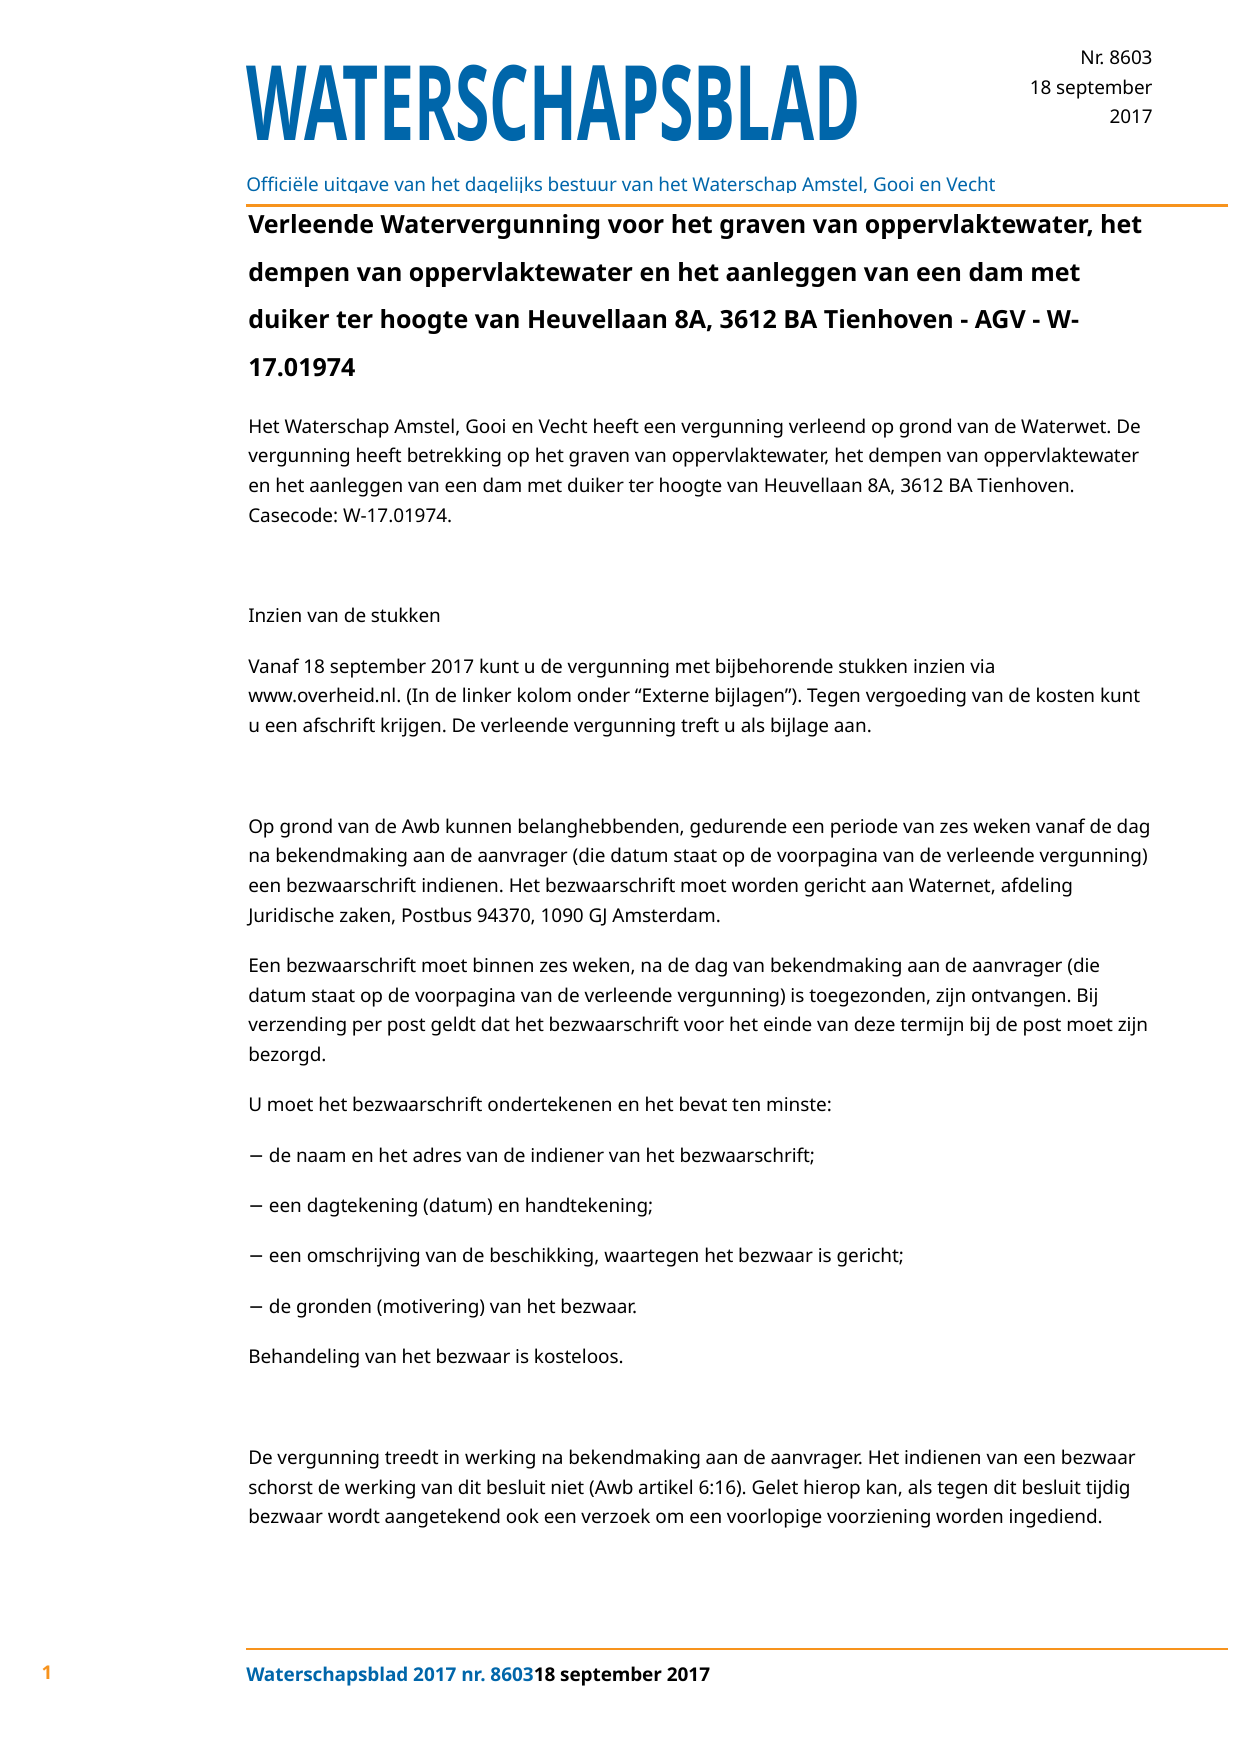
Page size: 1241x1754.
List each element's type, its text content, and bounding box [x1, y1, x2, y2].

text Behandeling van het bezwaar is kosteloos. [248, 1343, 1152, 1369]
text Het Waterschap Amstel, Gooi en Vecht heeft een vergunning verleend op grond van de Waterwet. De vergunning heeft betrekking op het graven van oppervlaktewater, het dempen van oppervlaktewater en het aanleggen van een dam met duiker ter hoogte van Heuvellaan 8A, 3612 BA Tienhoven. Casecode: W-17.01974. [248, 413, 1152, 528]
text − een dagtekening (datum) en handtekening; [248, 1192, 1152, 1218]
picture [41, 47, 231, 172]
text − de gronden (motivering) van het bezwaar. [248, 1293, 1152, 1319]
text Verleende Watervergunning voor het graven van oppervlaktewater, het dempen van oppervlaktewater en het aanleggen van een dam met duiker ter hoogte van Heuvellaan 8A, 3612 BA Tienhoven - AGV - W-17.01974 [248, 207, 1152, 384]
text Vanaf 18 september 2017 kunt u de vergunning met bijbehorende stukken inzien via www.overheid.nl. (In de linker kolom onder “Externe bijlagen”). Tegen vergoeding van de kosten kunt u een afschrift krijgen. De verleende vergunning treft u als bijlage aan. [248, 653, 1152, 738]
text Een bezwaarschrift moet binnen zes weken, na de dag van bekendmaking aan de aanvrager (die datum staat op de voorpagina van de verleende vergunning) is toegezonden, zijn ontvangen. Bij verzending per post geldt dat het bezwaarschrift voor het einde van deze termijn bij de post moet zijn bezorgd. [248, 952, 1152, 1067]
text De vergunning treedt in werking na bekendmaking aan de aanvrager. Het indienen van een bezwaar schorst de werking van dit besluit niet (Awb artikel 6:16). Gelet hierop kan, als tegen dit besluit tijdig bezwaar wordt aangetekend ook een verzoek om een voorlopige voorziening worden ingediend. [248, 1444, 1152, 1529]
text − de naam en het adres van de indiener van het bezwaarschrift; [248, 1142, 1152, 1168]
text − een omschrijving van de beschikking, waartegen het bezwaar is gericht; [248, 1243, 1152, 1268]
text U moet het bezwaarschrift ondertekenen en het bevat ten minste: [248, 1091, 1152, 1117]
text Inzien van de stukken [248, 603, 1152, 628]
text Op grond van de Awb kunnen belanghebbenden, gedurende een periode van zes weken vanaf de dag na bekendmaking aan de aanvrager (die datum staat op de voorpagina van de verleende vergunning) een bezwaarschrift indienen. Het bezwaarschrift moet worden gericht aan Waternet, afdeling Juridische zaken, Postbus 94370, 1090 GJ Amsterdam. [248, 813, 1152, 928]
